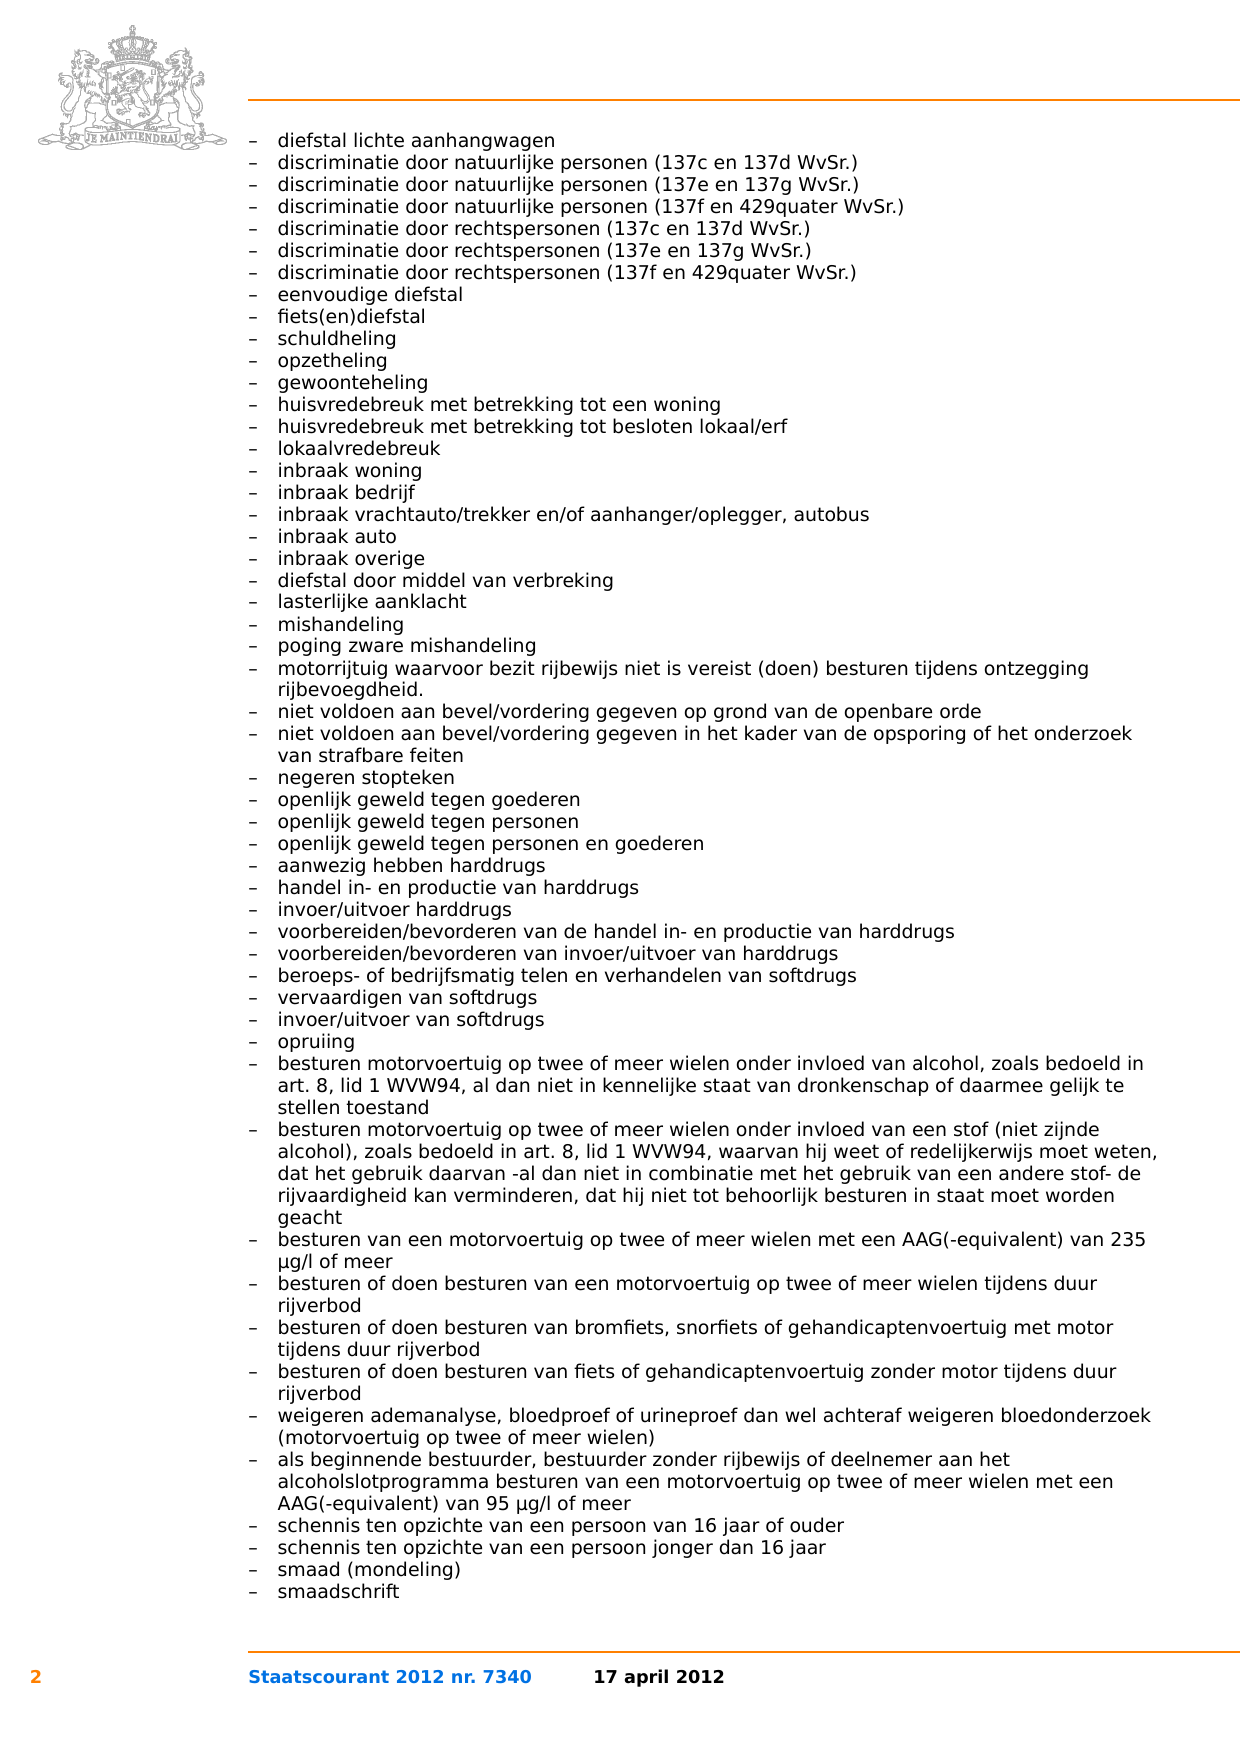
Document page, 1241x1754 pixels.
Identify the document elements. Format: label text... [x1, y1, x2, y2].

text – inbraak woning [248, 459, 1163, 482]
text – poging zware mishandeling [248, 635, 1163, 657]
text – openlijk geweld tegen goederen [248, 789, 1163, 811]
text – schennis ten opzichte van een persoon van 16 jaar of ouder [248, 1514, 1163, 1537]
text – schuldheling [248, 328, 1163, 350]
text – smaad (mondeling) [248, 1558, 1163, 1581]
text – discriminatie door rechtspersonen (137c en 137d WvSr.) [248, 218, 1163, 240]
text – weigeren ademanalyse, bloedproef of urineproef dan wel achteraf weigeren bloedonderzoek (motorvoertuig op twee of meer wielen) [248, 1405, 1163, 1449]
picture [38, 25, 227, 150]
text – invoer/uitvoer van softdrugs [248, 1009, 1163, 1031]
text – besturen motorvoertuig op twee of meer wielen onder invloed van alcohol, zoals bedoeld in art. 8, lid 1 WVW94, al dan niet in kennelijke staat van dronkenschap of daarmee gelijk te stellen toestand [248, 1053, 1163, 1119]
text – besturen van een motorvoertuig op twee of meer wielen met een AAG(-equivalent) van 235 µg/l of meer [248, 1229, 1163, 1273]
text – inbraak overige [248, 547, 1163, 569]
text – openlijk geweld tegen personen en goederen [248, 833, 1163, 855]
text – lokaalvredebreuk [248, 438, 1163, 459]
text – vervaardigen van softdrugs [248, 987, 1163, 1009]
text – diefstal lichte aanhangwagen [248, 130, 1163, 152]
text – inbraak bedrijf [248, 482, 1163, 503]
text – aanwezig hebben harddrugs [248, 855, 1163, 877]
text – discriminatie door natuurlijke personen (137c en 137d WvSr.) [248, 152, 1163, 174]
text – smaadschrift [248, 1581, 1163, 1602]
text – schennis ten opzichte van een persoon jonger dan 16 jaar [248, 1537, 1163, 1558]
text – opruiing [248, 1031, 1163, 1053]
text – als beginnende bestuurder, bestuurder zonder rijbewijs of deelnemer aan het alcoholslotprogramma besturen van een motorvoertuig op twee of meer wielen met een AAG(-equivalent) van 95 µg/l of meer [248, 1449, 1163, 1514]
text – handel in- en productie van harddrugs [248, 877, 1163, 899]
text – besturen of doen besturen van fiets of gehandicaptenvoertuig zonder motor tijdens duur rijverbod [248, 1361, 1163, 1405]
text – diefstal door middel van verbreking [248, 569, 1163, 591]
text – beroeps- of bedrijfsmatig telen en verhandelen van softdrugs [248, 965, 1163, 987]
text – motorrijtuig waarvoor bezit rijbewijs niet is vereist (doen) besturen tijdens ontzegging rijbevoegdheid. [248, 657, 1163, 701]
text – besturen of doen besturen van bromfiets, snorfiets of gehandicaptenvoertuig met motor tijdens duur rijverbod [248, 1317, 1163, 1361]
text – huisvredebreuk met betrekking tot besloten lokaal/erf [248, 416, 1163, 438]
text – besturen motorvoertuig op twee of meer wielen onder invloed van een stof (niet zijnde alcohol), zoals bedoeld in art. 8, lid 1 WVW94, waarvan hij weet of redelijkerwijs moet weten, dat het gebruik daarvan -al dan niet in combinatie met het gebruik van een andere stof- de rijvaardigheid kan verminderen, dat hij niet tot behoorlijk besturen in staat moet worden geacht [248, 1119, 1163, 1229]
text – inbraak vrachtauto/trekker en/of aanhanger/oplegger, autobus [248, 503, 1163, 526]
text – lasterlijke aanklacht [248, 591, 1163, 613]
text – opzetheling [248, 350, 1163, 372]
text – discriminatie door rechtspersonen (137e en 137g WvSr.) [248, 240, 1163, 262]
text – negeren stopteken [248, 767, 1163, 789]
text – voorbereiden/bevorderen van de handel in- en productie van harddrugs [248, 921, 1163, 943]
text – fiets(en)diefstal [248, 306, 1163, 328]
text – mishandeling [248, 613, 1163, 635]
text – niet voldoen aan bevel/vordering gegeven in het kader van de opsporing of het onderzoek van strafbare feiten [248, 723, 1163, 767]
text – besturen of doen besturen van een motorvoertuig op twee of meer wielen tijdens duur rijverbod [248, 1273, 1163, 1317]
text – openlijk geweld tegen personen [248, 811, 1163, 833]
text – inbraak auto [248, 526, 1163, 547]
text – invoer/uitvoer harddrugs [248, 899, 1163, 921]
text – discriminatie door rechtspersonen (137f en 429quater WvSr.) [248, 262, 1163, 284]
text – voorbereiden/bevorderen van invoer/uitvoer van harddrugs [248, 943, 1163, 965]
text – gewoonteheling [248, 372, 1163, 394]
text – discriminatie door natuurlijke personen (137f en 429quater WvSr.) [248, 196, 1163, 218]
text – discriminatie door natuurlijke personen (137e en 137g WvSr.) [248, 174, 1163, 196]
text – niet voldoen aan bevel/vordering gegeven op grond van de openbare orde [248, 701, 1163, 723]
text – eenvoudige diefstal [248, 284, 1163, 306]
text – huisvredebreuk met betrekking tot een woning [248, 394, 1163, 416]
